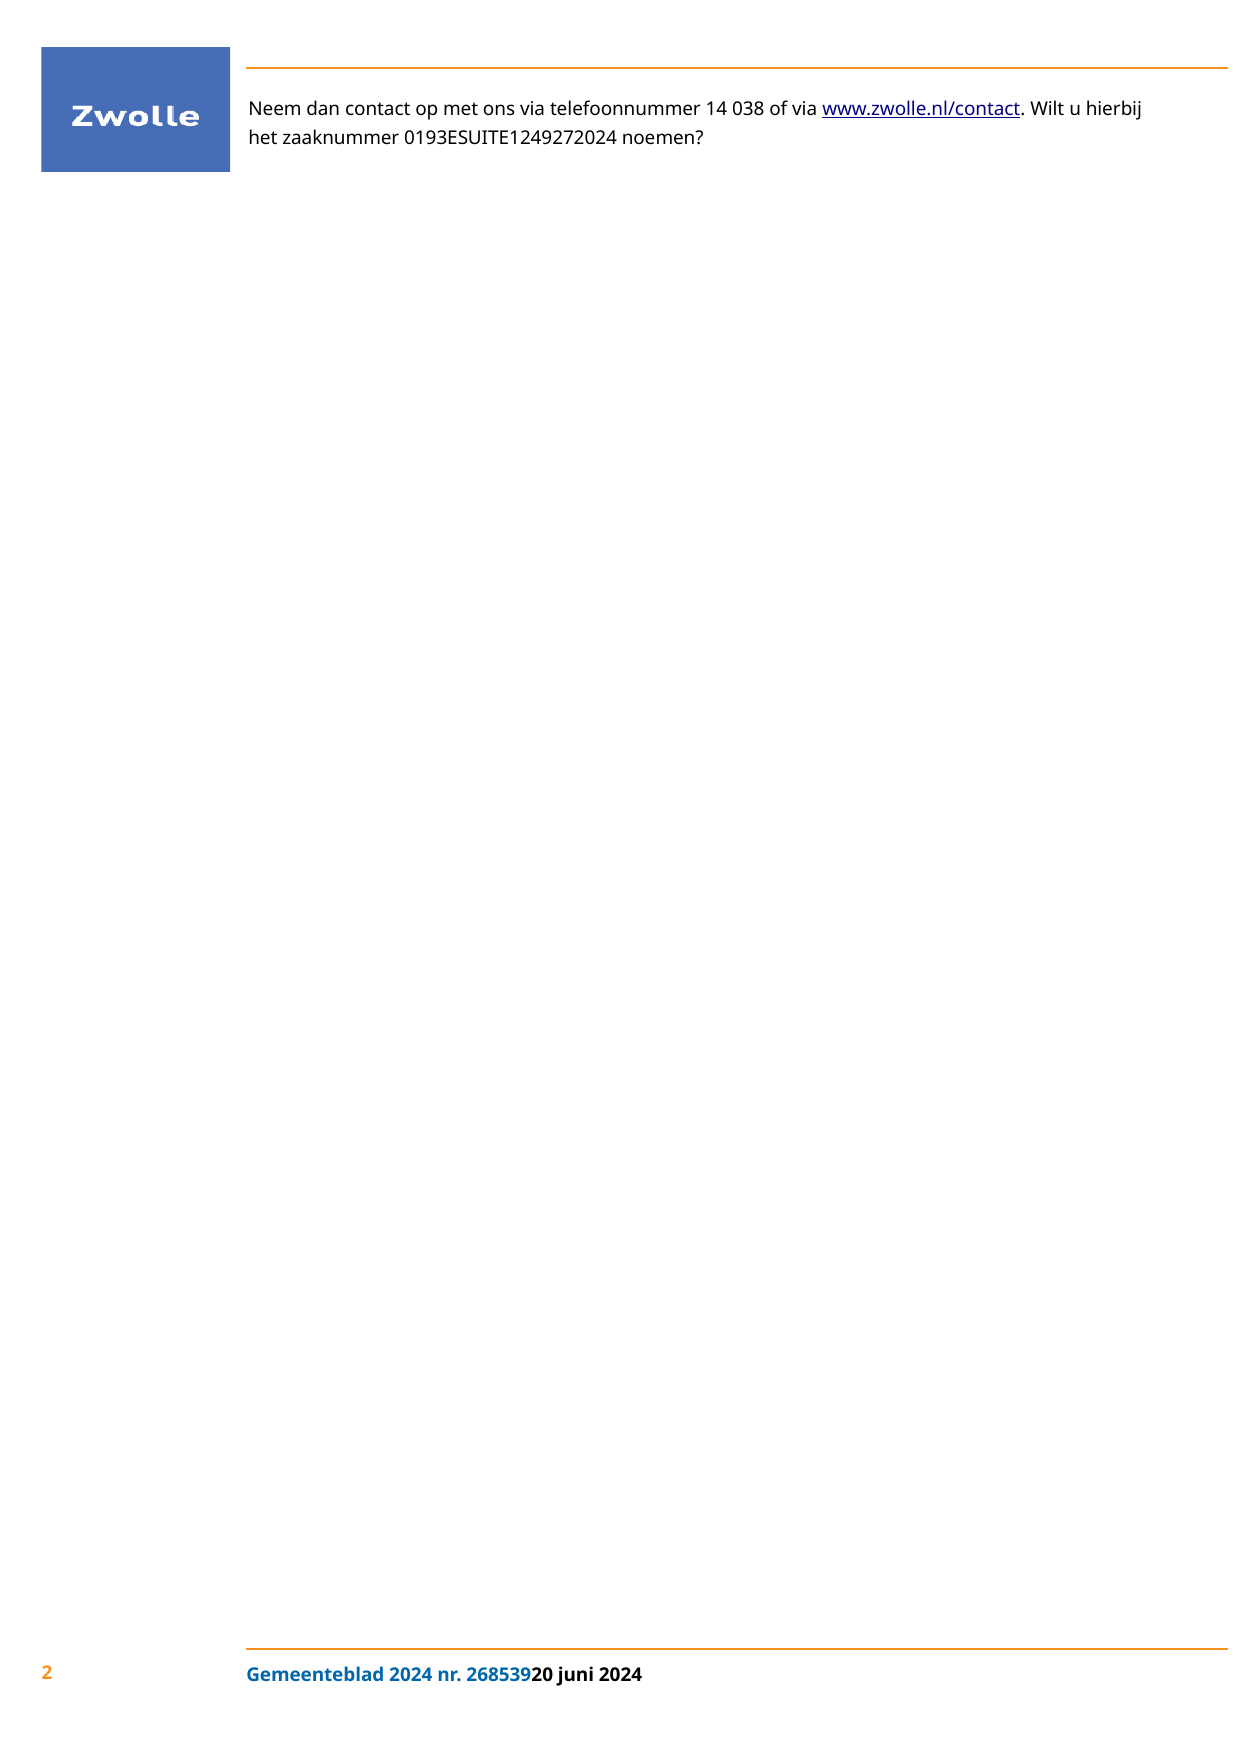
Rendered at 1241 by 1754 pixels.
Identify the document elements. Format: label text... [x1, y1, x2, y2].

picture [41, 47, 231, 172]
text Neem dan contact op met ons via telefoonnummer 14 038 of via www.zwolle.nl/contact. Wilt u hierbij het zaaknummer 0193ESUITE1249272024 noemen? [248, 95, 1152, 150]
